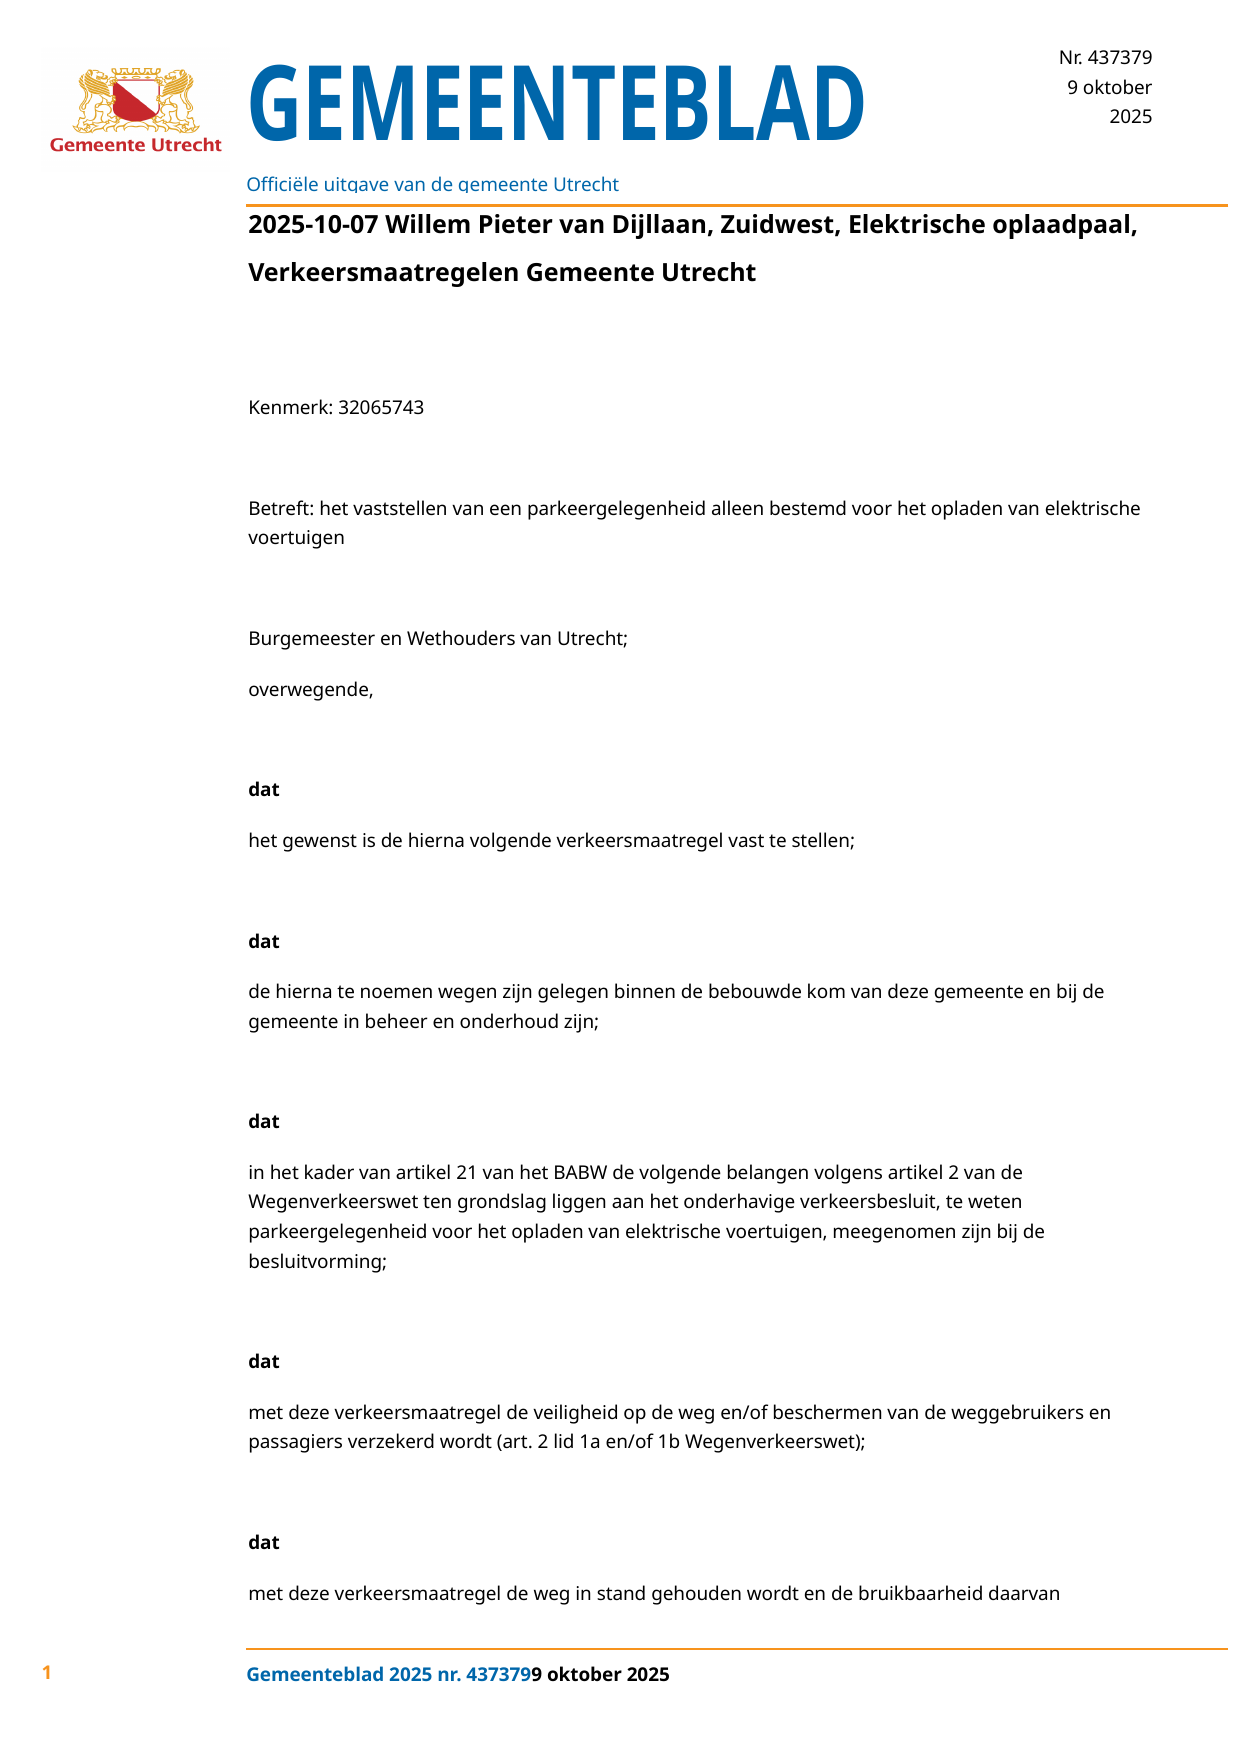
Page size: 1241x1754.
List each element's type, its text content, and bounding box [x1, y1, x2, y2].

text dat [248, 1349, 1152, 1374]
text Kenmerk: 32065743 [248, 394, 1152, 420]
text dat [248, 1529, 1152, 1555]
text het gewenst is de hierna volgende verkeersmaatregel vast te stellen; [248, 827, 1152, 853]
text 2025-10-07 Willem Pieter van Dijllaan, Zuidwest, Elektrische oplaadpaal, Verkeersmaatregelen Gemeente Utrecht [248, 207, 1152, 288]
picture [41, 47, 231, 172]
text Betreft: het vaststellen van een parkeergelegenheid alleen bestemd voor het opladen van elektrische voertuigen [248, 495, 1152, 550]
text met deze verkeersmaatregel de veiligheid op de weg en/of beschermen van de weggebruikers en passagiers verzekerd wordt (art. 2 lid 1a en/of 1b Wegenverkeerswet); [248, 1399, 1152, 1454]
text dat [248, 1109, 1152, 1134]
text overwegende, [248, 676, 1152, 701]
text met deze verkeersmaatregel de weg in stand gehouden wordt en de bruikbaarheid daarvan [248, 1580, 1152, 1606]
text dat [248, 777, 1152, 802]
text in het kader van artikel 21 van het BABW de volgende belangen volgens artikel 2 van de Wegenverkeerswet ten grondslag liggen aan het onderhavige verkeersbesluit, te weten parkeergelegenheid voor het opladen van elektrische voertuigen, meegenomen zijn bij de besluitvorming; [248, 1159, 1152, 1273]
text dat [248, 928, 1152, 953]
text de hierna te noemen wegen zijn gelegen binnen de bebouwde kom van deze gemeente en bij de gemeente in beheer en onderhoud zijn; [248, 978, 1152, 1033]
text Burgemeester en Wethouders van Utrecht; [248, 625, 1152, 651]
